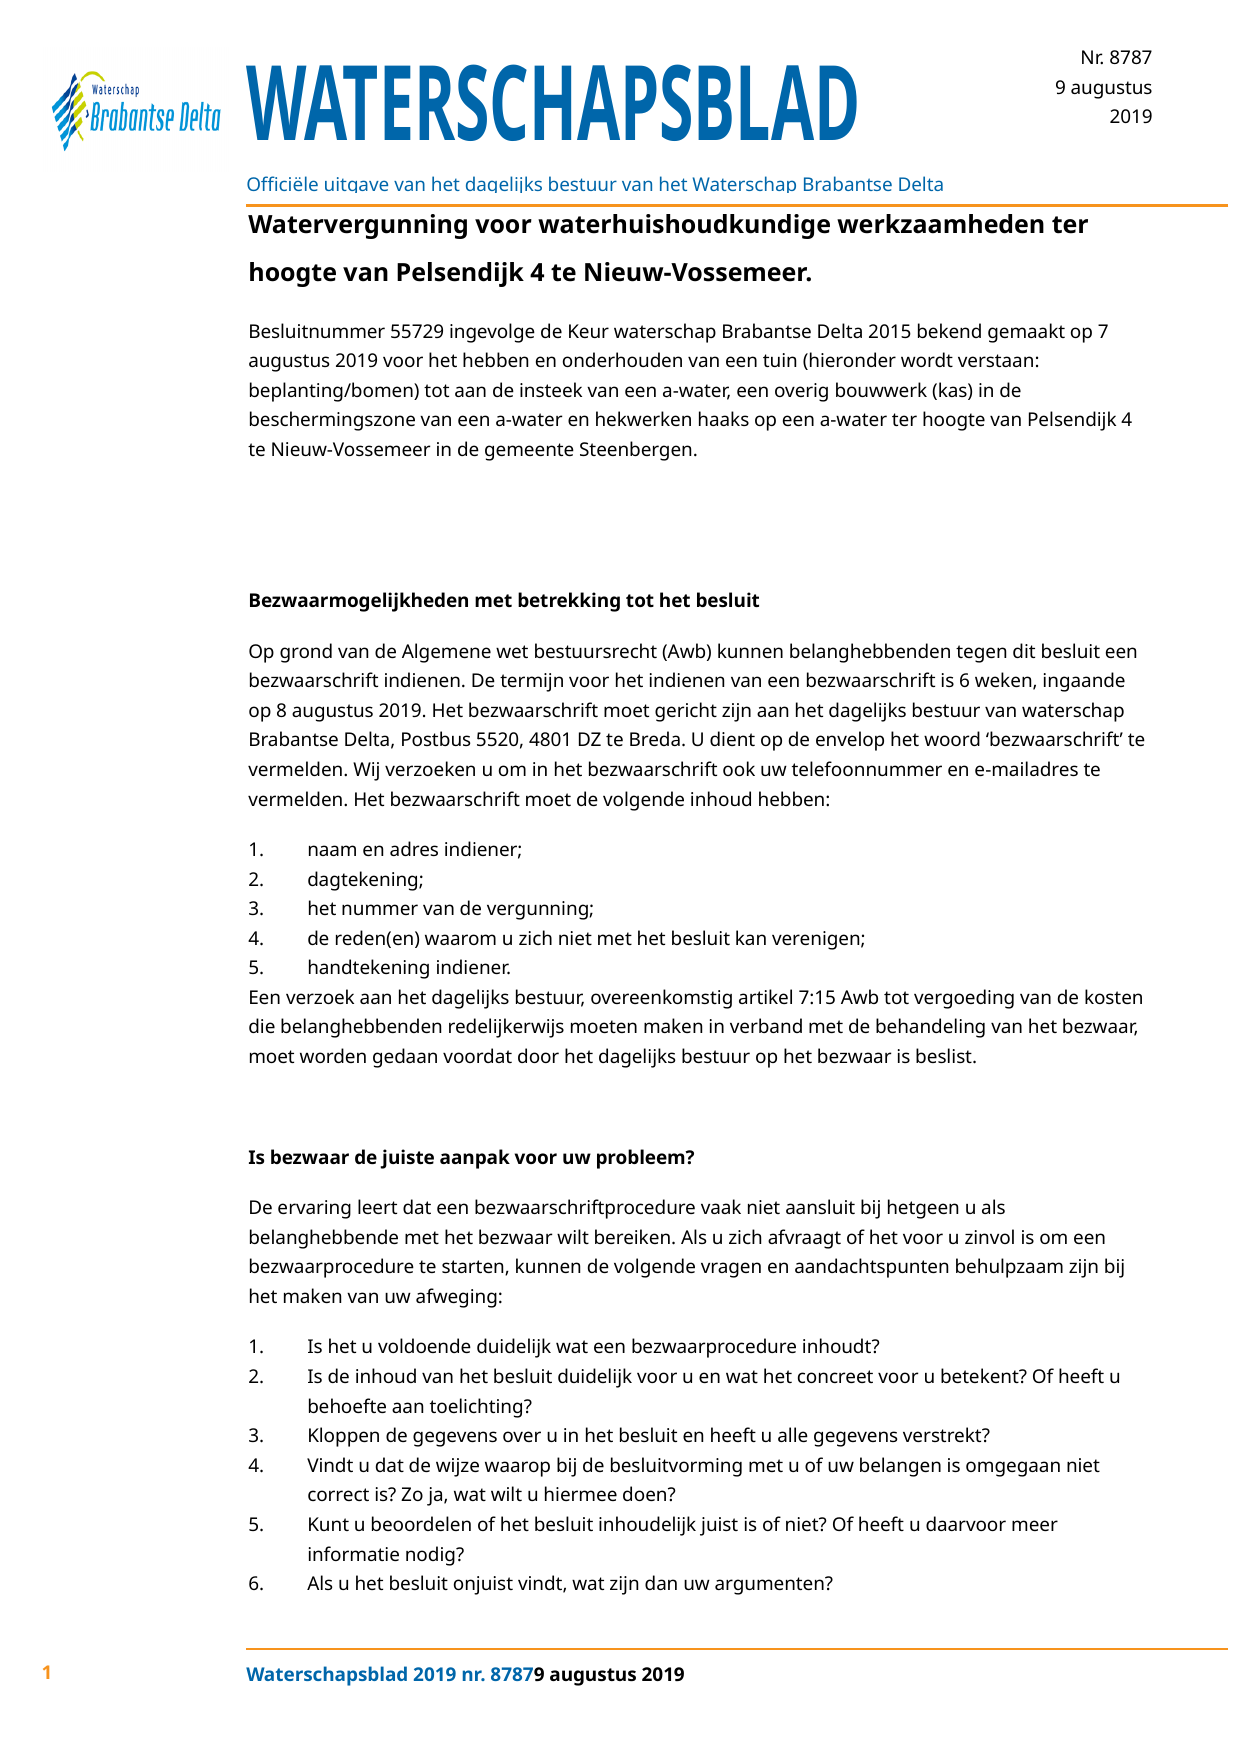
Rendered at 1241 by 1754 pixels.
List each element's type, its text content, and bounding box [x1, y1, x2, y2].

list Kunt u beoordelen of het besluit inhoudelijk juist is of niet? Of heeft u daarvoor meer informatie nodig? [248, 1511, 1152, 1567]
text Een verzoek aan het dagelijks bestuur, overeenkomstig artikel 7:15 Awb tot vergoeding van de kosten die belanghebbenden redelijkerwijs moeten maken in verband met de behandeling van het bezwaar, moet worden gedaan voordat door het dagelijks bestuur op het bezwaar is beslist. [248, 984, 1152, 1069]
list Als u het besluit onjuist vindt, wat zijn dan uw argumenten? [248, 1570, 1152, 1596]
text Is bezwaar de juiste aanpak voor uw probleem? [248, 1144, 1152, 1170]
list Is het u voldoende duidelijk wat een bezwaarprocedure inhoudt? [248, 1334, 1152, 1359]
list Is de inhoud van het besluit duidelijk voor u en wat het concreet voor u betekent? Of heeft u behoefte aan toelichting? [248, 1363, 1152, 1419]
list dagtekening; [248, 866, 1152, 892]
text Bezwaarmogelijkheden met betrekking tot het besluit [248, 587, 1152, 613]
list Kloppen de gegevens over u in het besluit en heeft u alle gegevens verstrekt? [248, 1422, 1152, 1448]
text Watervergunning voor waterhuishoudkundige werkzaamheden ter hoogte van Pelsendijk 4 te Nieuw-Vossemeer. [248, 207, 1152, 288]
list handtekening indiener. [248, 954, 1152, 980]
list naam en adres indiener; [248, 836, 1152, 862]
text Op grond van de Algemene wet bestuursrecht (Awb) kunnen belanghebbenden tegen dit besluit een bezwaarschrift indienen. De termijn voor het indienen van een bezwaarschrift is 6 weken, ingaande op 8 augustus 2019. Het bezwaarschrift moet gericht zijn aan het dagelijks bestuur van waterschap Brabantse Delta, Postbus 5520, 4801 DZ te Breda. U dient op de envelop het woord ‘bezwaarschrift’ te vermelden. Wij verzoeken u om in het bezwaarschrift ook uw telefoonnummer en e‑mailadres te vermelden. Het bezwaarschrift moet de volgende inhoud hebben: [248, 638, 1152, 812]
text Besluitnummer 55729 ingevolge de Keur waterschap Brabantse Delta 2015 bekend gemaakt op 7 augustus 2019 voor het hebben en onderhouden van een tuin (hieronder wordt verstaan: beplanting/bomen) tot aan de insteek van een a-water, een overig bouwwerk (kas) in de beschermingszone van een a-water en hekwerken haaks op een a-water ter hoogte van Pelsendijk 4 te Nieuw-Vossemeer in de gemeente Steenbergen. [248, 318, 1152, 462]
text De ervaring leert dat een bezwaarschriftprocedure vaak niet aansluit bij hetgeen u als belanghebbende met het bezwaar wilt bereiken. Als u zich afvraagt of het voor u zinvol is om een bezwaarprocedure te starten, kunnen de volgende vragen en aandachtspunten behulpzaam zijn bij het maken van uw afweging: [248, 1194, 1152, 1309]
list de reden(en) waarom u zich niet met het besluit kan verenigen; [248, 925, 1152, 951]
picture [41, 47, 231, 172]
list het nummer van de vergunning; [248, 895, 1152, 921]
list Vindt u dat de wijze waarop bij de besluitvorming met u of uw belangen is omgegaan niet correct is? Zo ja, wat wilt u hiermee doen? [248, 1452, 1152, 1507]
